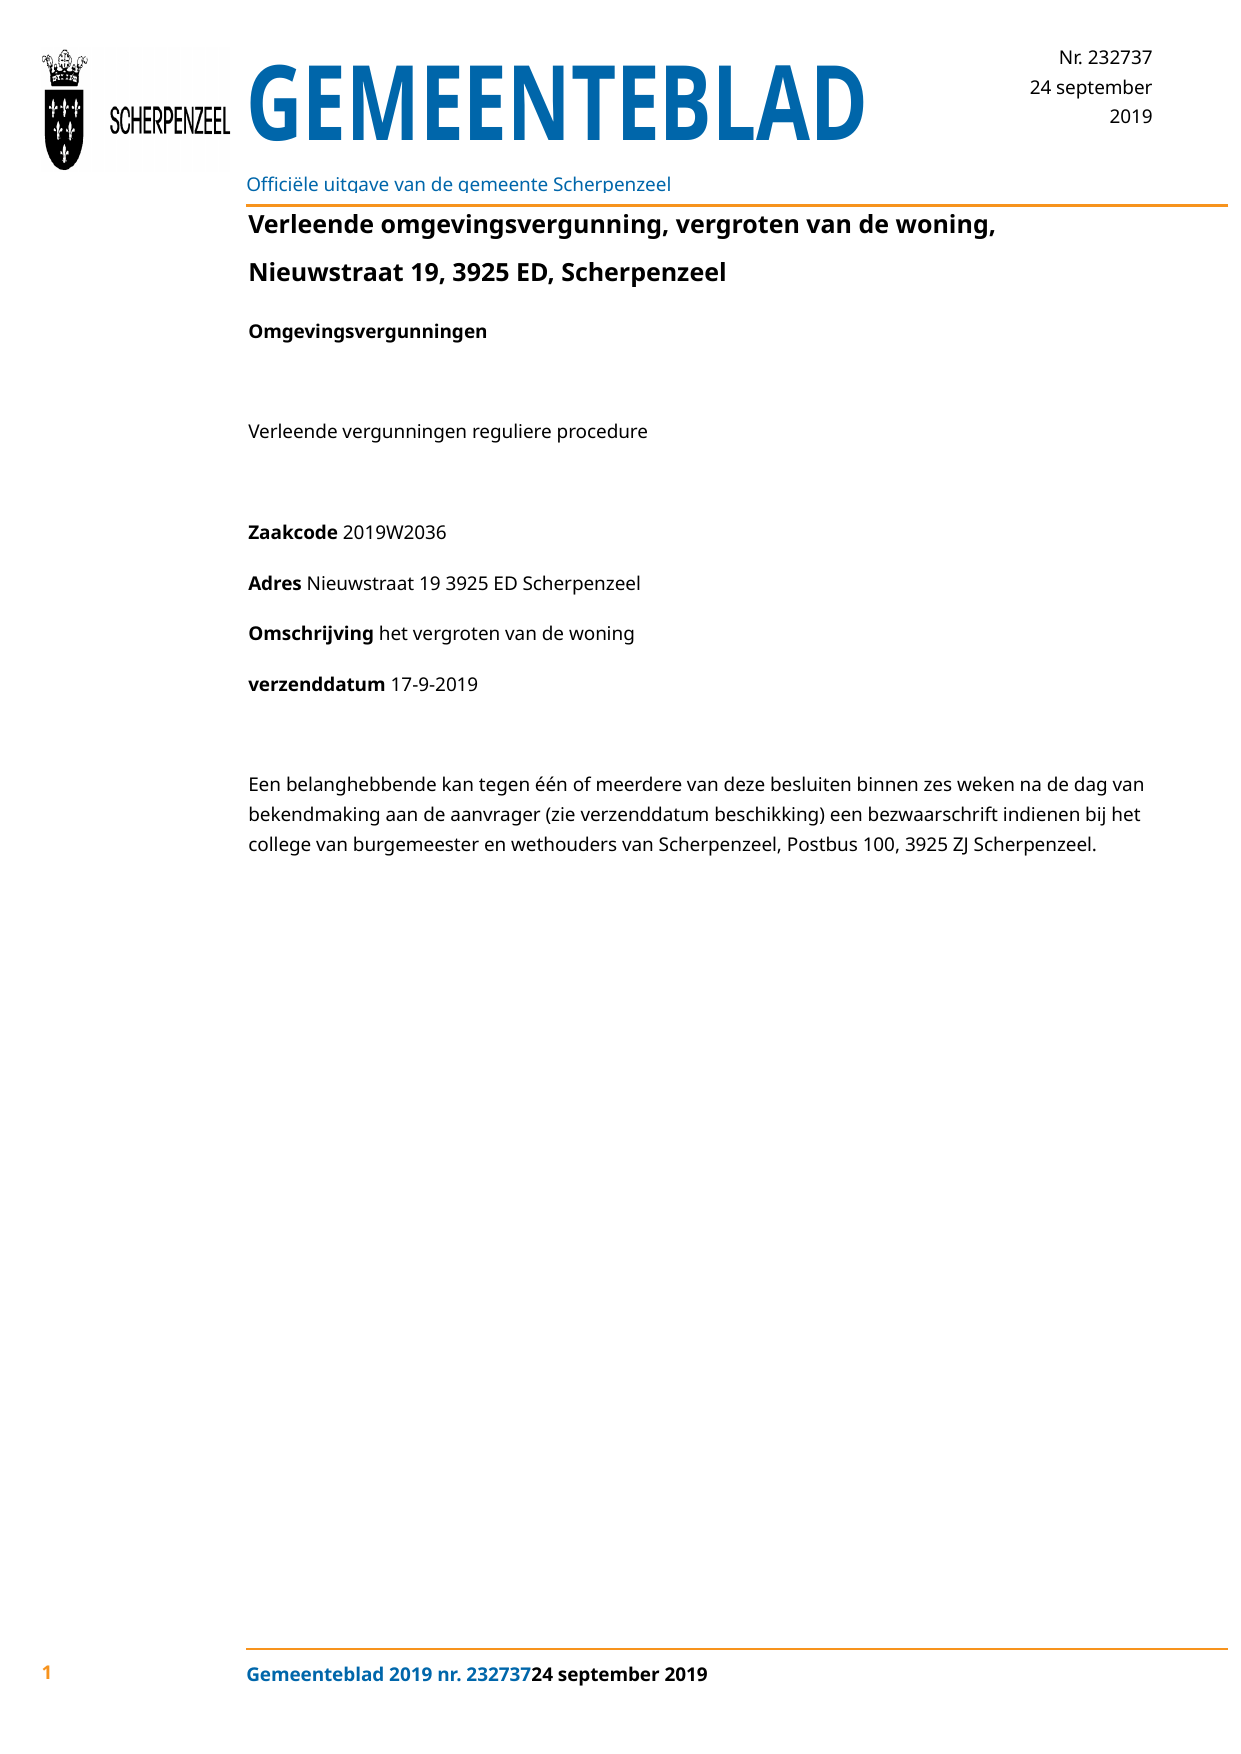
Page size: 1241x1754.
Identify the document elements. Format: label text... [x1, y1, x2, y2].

text verzenddatum 17-9-2019 [248, 671, 1152, 697]
text Adres Nieuwstraat 19 3925 ED Scherpenzeel [248, 570, 1152, 596]
text Verleende vergunningen reguliere procedure [248, 419, 1152, 444]
text Omgevingsvergunningen [248, 318, 1152, 344]
text Omschrijving het vergroten van de woning [248, 620, 1152, 646]
picture [41, 47, 231, 172]
text Verleende omgevingsvergunning, vergroten van de woning, Nieuwstraat 19, 3925 ED, Scherpenzeel [248, 207, 1152, 288]
text Een belanghebbende kan tegen één of meerdere van deze besluiten binnen zes weken na de dag van bekendmaking aan de aanvrager (zie verzenddatum beschikking) een bezwaarschrift indienen bij het college van burgemeester en wethouders van Scherpenzeel, Postbus 100, 3925 ZJ Scherpenzeel. [248, 772, 1152, 857]
text Zaakcode 2019W2036 [248, 519, 1152, 545]
